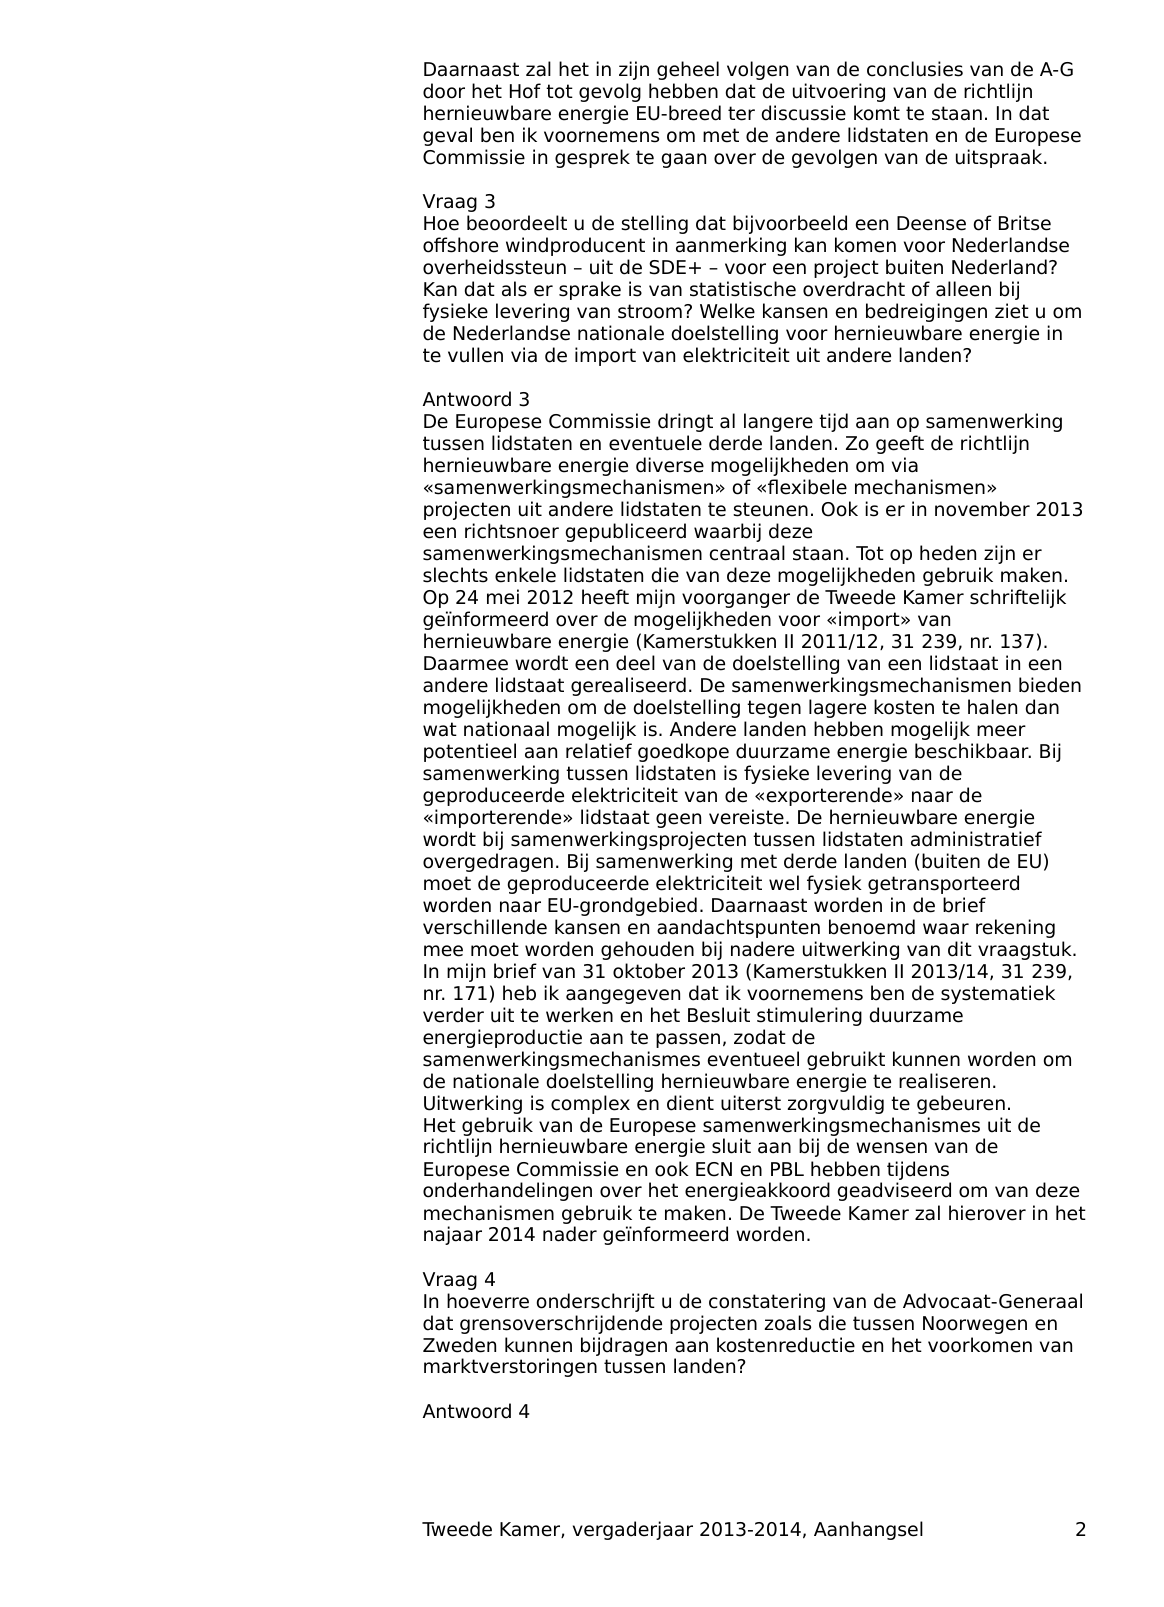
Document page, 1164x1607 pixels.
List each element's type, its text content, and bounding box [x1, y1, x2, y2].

text Hoe beoordeelt u de stelling dat bijvoorbeeld een Deense of Britse offshore windproducent in aanmerking kan komen voor Nederlandse overheidssteun – uit de SDE+ – voor een project buiten Nederland? Kan dat als er sprake is van statistische overdracht of alleen bij fysieke levering van stroom? Welke kansen en bedreigingen ziet u om de Nederlandse nationale doelstelling voor hernieuwbare energie in te vullen via de import van elektriciteit uit andere landen? [422, 213, 1087, 367]
text Vraag 4 [422, 1268, 1087, 1291]
text In mijn brief van 31 oktober 2013 (Kamerstukken II 2013/14, 31 239, nr. 171) heb ik aangegeven dat ik voornemens ben de systematiek verder uit te werken en het Besluit stimulering duurzame energieproductie aan te passen, zodat de samenwerkingsmechanismes eventueel gebruikt kunnen worden om de nationale doelstelling hernieuwbare energie te realiseren. Uitwerking is complex en dient uiterst zorgvuldig te gebeuren. [422, 961, 1087, 1114]
text Vraag 3 [422, 191, 1087, 213]
text Daarnaast zal het in zijn geheel volgen van de conclusies van de A-G door het Hof tot gevolg hebben dat de uitvoering van de richtlijn hernieuwbare energie EU-breed ter discussie komt te staan. In dat geval ben ik voornemens om met de andere lidstaten en de Europese Commissie in gesprek te gaan over de gevolgen van de uitspraak. [422, 59, 1087, 169]
text Het gebruik van de Europese samenwerkingsmechanismes uit de richtlijn hernieuwbare energie sluit aan bij de wensen van de Europese Commissie en ook ECN en PBL hebben tijdens onderhandelingen over het energieakkoord geadviseerd om van deze mechanismen gebruik te maken. De Tweede Kamer zal hierover in het najaar 2014 nader geïnformeerd worden. [422, 1114, 1087, 1246]
text Antwoord 4 [422, 1401, 1087, 1423]
text De Europese Commissie dringt al langere tijd aan op samenwerking tussen lidstaten en eventuele derde landen. Zo geeft de richtlijn hernieuwbare energie diverse mogelijkheden om via «samenwerkingsmechanismen» of «flexibele mechanismen» projecten uit andere lidstaten te steunen. Ook is er in november 2013 een richtsnoer gepubliceerd waarbij deze samenwerkingsmechanismen centraal staan. Tot op heden zijn er slechts enkele lidstaten die van deze mogelijkheden gebruik maken. [422, 411, 1087, 587]
text In hoeverre onderschrijft u de constatering van de Advocaat-Generaal dat grensoverschrijdende projecten zoals die tussen Noorwegen en Zweden kunnen bijdragen aan kostenreductie en het voorkomen van marktverstoringen tussen landen? [422, 1291, 1087, 1378]
text Antwoord 3 [422, 389, 1087, 411]
text Op 24 mei 2012 heeft mijn voorganger de Tweede Kamer schriftelijk geïnformeerd over de mogelijkheden voor «import» van hernieuwbare energie (Kamerstukken II 2011/12, 31 239, nr. 137). Daarmee wordt een deel van de doelstelling van een lidstaat in een andere lidstaat gerealiseerd. De samenwerkingsmechanismen bieden mogelijkheden om de doelstelling tegen lagere kosten te halen dan wat nationaal mogelijk is. Andere landen hebben mogelijk meer potentieel aan relatief goedkope duurzame energie beschikbaar. Bij samenwerking tussen lidstaten is fysieke levering van de geproduceerde elektriciteit van de «exporterende» naar de «importerende» lidstaat geen vereiste. De hernieuwbare energie wordt bij samenwerkingsprojecten tussen lidstaten administratief overgedragen. Bij samenwerking met derde landen (buiten de EU) moet de geproduceerde elektriciteit wel fysiek getransporteerd worden naar EU-grondgebied. Daarnaast worden in de brief verschillende kansen en aandachtspunten benoemd waar rekening mee moet worden gehouden bij nadere uitwerking van dit vraagstuk. [422, 587, 1087, 961]
